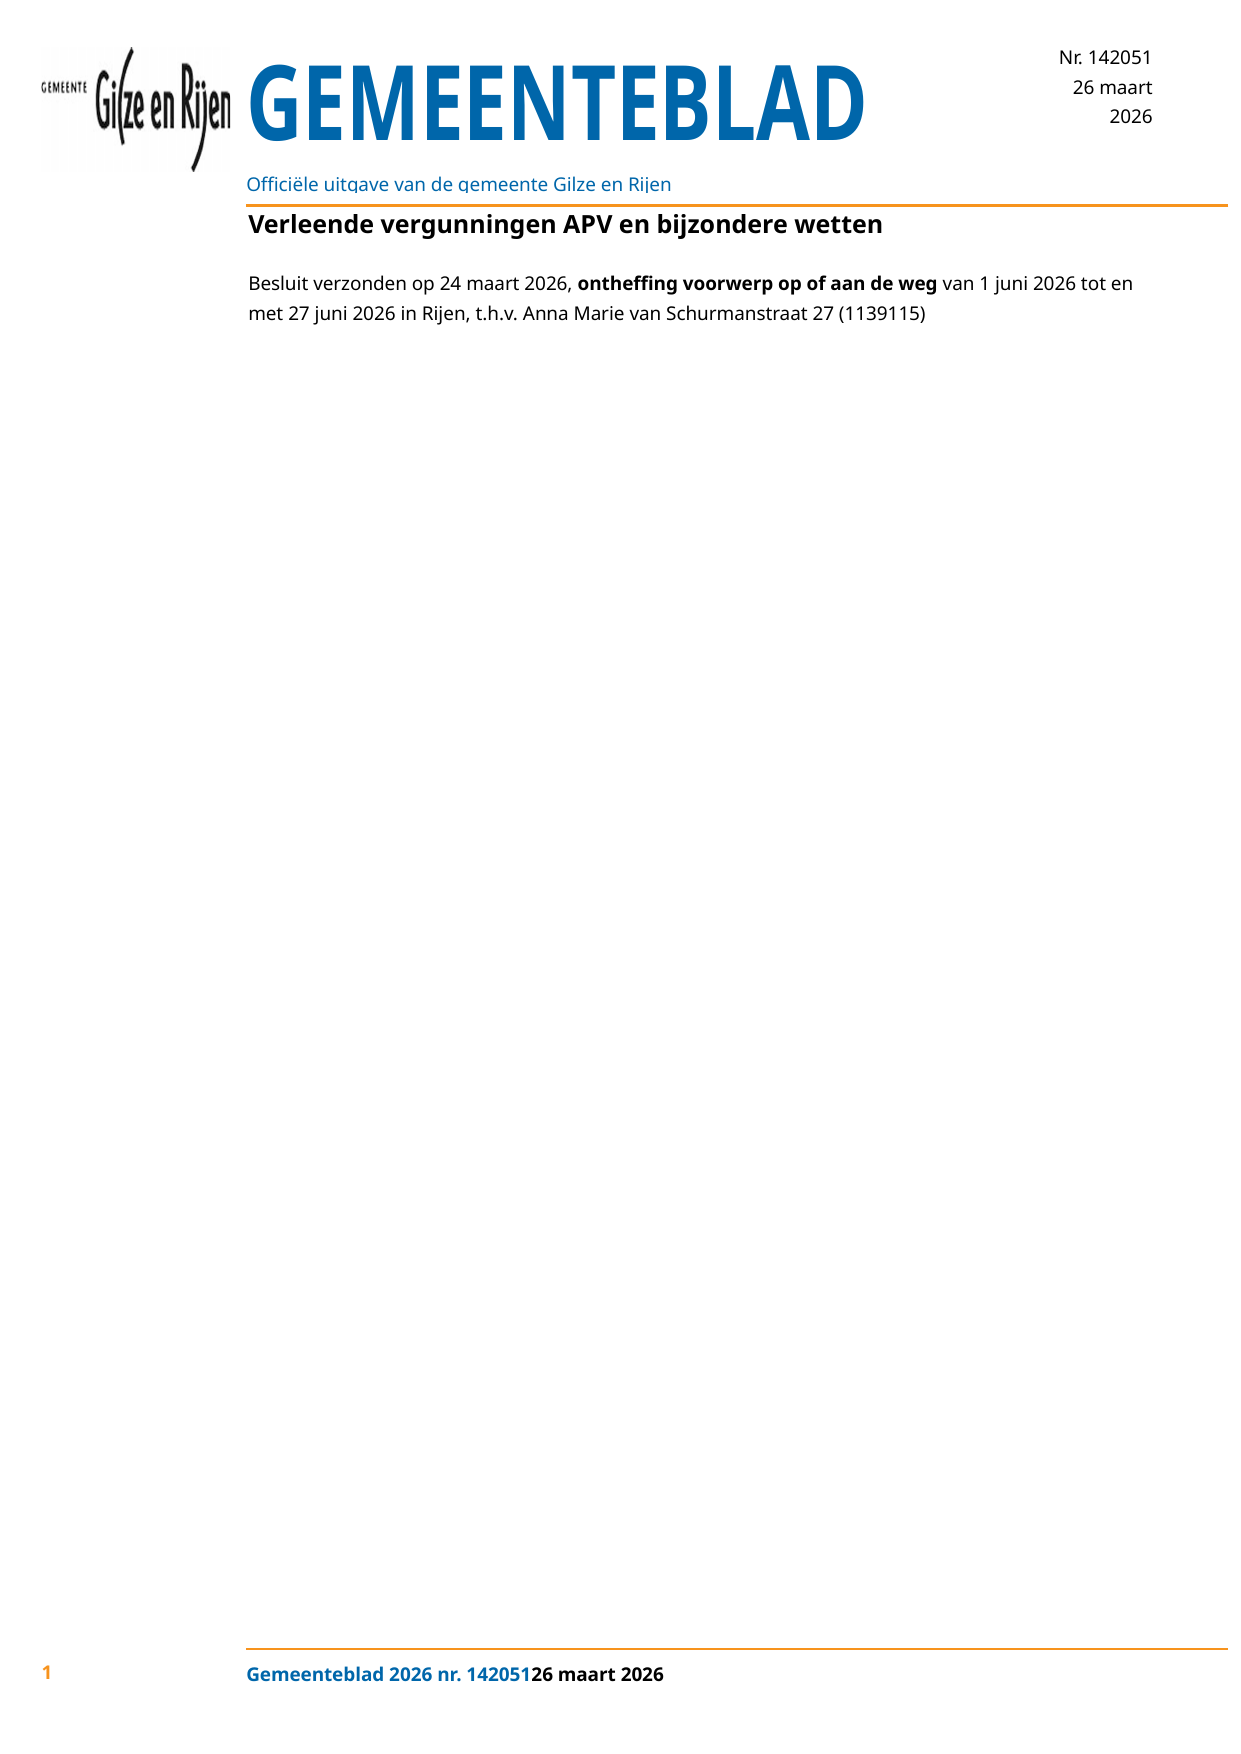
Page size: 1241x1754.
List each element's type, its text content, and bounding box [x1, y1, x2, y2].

text Verleende vergunningen APV en bijzondere wetten [248, 207, 1152, 241]
picture [41, 47, 231, 172]
text Besluit verzonden op 24 maart 2026, ontheffing voorwerp op of aan de weg van 1 juni 2026 tot en met 27 juni 2026 in Rijen, t.h.v. Anna Marie van Schurmanstraat 27 (1139115) [248, 270, 1152, 326]
